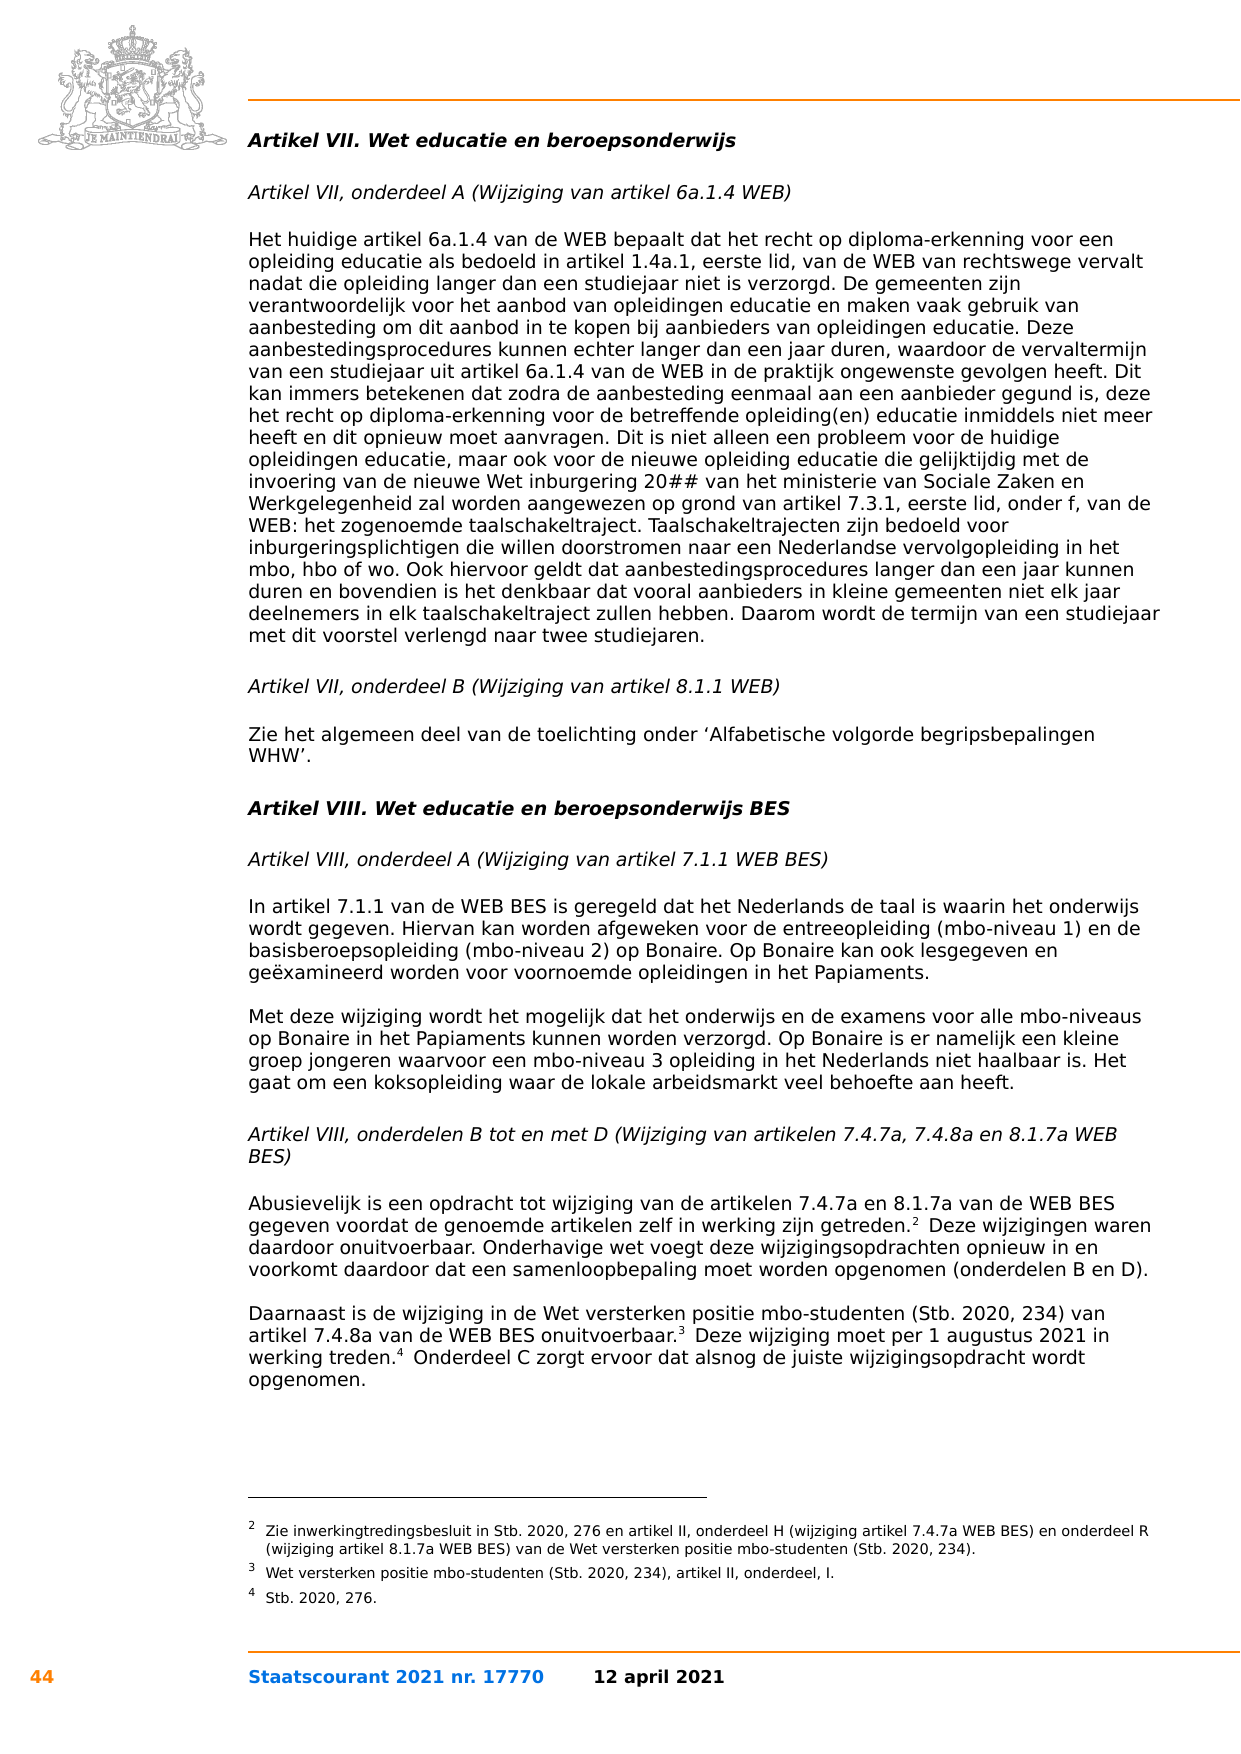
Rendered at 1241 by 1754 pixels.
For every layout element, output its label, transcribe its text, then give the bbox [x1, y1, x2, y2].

subtitle Artikel VIII. Wet educatie en beroepsonderwijs BES [248, 797, 1163, 819]
subtitle Artikel VII, onderdeel A (Wijziging van artikel 6a.1.4 WEB) [248, 182, 1163, 204]
text Het huidige artikel 6a.1.4 van de WEB bepaalt dat het recht op diploma-erkenning voor een opleiding educatie als bedoeld in artikel 1.4a.1, eerste lid, van de WEB van rechtswege vervalt nadat die opleiding langer dan een studiejaar niet is verzorgd. De gemeenten zijn verantwoordelijk voor het aanbod van opleidingen educatie en maken vaak gebruik van aanbesteding om dit aanbod in te kopen bij aanbieders van opleidingen educatie. Deze aanbestedingsprocedures kunnen echter langer dan een jaar duren, waardoor de vervaltermijn van een studiejaar uit artikel 6a.1.4 van de WEB in de praktijk ongewenste gevolgen heeft. Dit kan immers betekenen dat zodra de aanbesteding eenmaal aan een aanbieder gegund is, deze het recht op diploma-erkenning voor de betreffende opleiding(en) educatie inmiddels niet meer heeft en dit opnieuw moet aanvragen. Dit is niet alleen een probleem voor de huidige opleidingen educatie, maar ook voor de nieuwe opleiding educatie die gelijktijdig met de invoering van de nieuwe Wet inburgering 20## van het ministerie van Sociale Zaken en Werkgelegenheid zal worden aangewezen op grond van artikel 7.3.1, eerste lid, onder f, van de WEB: het zogenoemde taalschakeltraject. Taalschakeltrajecten zijn bedoeld voor inburgeringsplichtigen die willen doorstromen naar een Nederlandse vervolgopleiding in het mbo, hbo of wo. Ook hiervoor geldt dat aanbestedingsprocedures langer dan een jaar kunnen duren en bovendien is het denkbaar dat vooral aanbieders in kleine gemeenten niet elk jaar deelnemers in elk taalschakeltraject zullen hebben. Daarom wordt de termijn van een studiejaar met dit voorstel verlengd naar twee studiejaren. [248, 229, 1163, 646]
text Daarnaast is de wijziging in de Wet versterken positie mbo-studenten (Stb. 2020, 234) van artikel 7.4.8a van de WEB BES onuitvoerbaar. Deze wijziging moet per 1 augustus 2021 in werking treden. Onderdeel C zorgt ervoor dat alsnog de juiste wijzigingsopdracht wordt opgenomen. [248, 1303, 1163, 1391]
text Zie inwerkingtredingsbesluit in Stb. 2020, 276 en artikel II, onderdeel H (wijziging artikel 7.4.7a WEB BES) en onderdeel R (wijziging artikel 8.1.7a WEB BES) van de Wet versterken positie mbo-studenten (Stb. 2020, 234). [248, 1519, 1163, 1558]
subtitle Artikel VIII, onderdelen B tot en met D (Wijziging van artikelen 7.4.7a, 7.4.8a en 8.1.7a WEB BES) [248, 1124, 1163, 1168]
text In artikel 7.1.1 van de WEB BES is geregeld dat het Nederlands de taal is waarin het onderwijs wordt gegeven. Hiervan kan worden afgeweken voor de entreeopleiding (mbo-niveau 1) en de basisberoepsopleiding (mbo-niveau 2) op Bonaire. Op Bonaire kan ook lesgegeven en geëxamineerd worden voor voornoemde opleidingen in het Papiaments. [248, 896, 1163, 984]
subtitle Artikel VII. Wet educatie en beroepsonderwijs [248, 130, 1163, 152]
picture [38, 25, 227, 150]
text Abusievelijk is een opdracht tot wijziging van de artikelen 7.4.7a en 8.1.7a van de WEB BES gegeven voordat de genoemde artikelen zelf in werking zijn getreden. Deze wijzigingen waren daardoor onuitvoerbaar. Onderhavige wet voegt deze wijzigingsopdrachten opnieuw in en voorkomt daardoor dat een samenloopbepaling moet worden opgenomen (onderdelen B en D). [248, 1193, 1163, 1281]
subtitle Artikel VII, onderdeel B (Wijziging van artikel 8.1.1 WEB) [248, 676, 1163, 698]
text Met deze wijziging wordt het mogelijk dat het onderwijs en de examens voor alle mbo-niveaus op Bonaire in het Papiaments kunnen worden verzorgd. Op Bonaire is er namelijk een kleine groep jongeren waarvoor een mbo-niveau 3 opleiding in het Nederlands niet haalbaar is. Het gaat om een koksopleiding waar de lokale arbeidsmarkt veel behoefte aan heeft. [248, 1006, 1163, 1094]
text Stb. 2020, 276. [248, 1586, 1163, 1608]
text Wet versterken positie mbo-studenten (Stb. 2020, 234), artikel II, onderdeel, I. [248, 1561, 1163, 1583]
subtitle Artikel VIII, onderdeel A (Wijziging van artikel 7.1.1 WEB BES) [248, 849, 1163, 871]
text Zie het algemeen deel van de toelichting onder ‘Alfabetische volgorde begripsbepalingen WHW’. [248, 723, 1163, 767]
